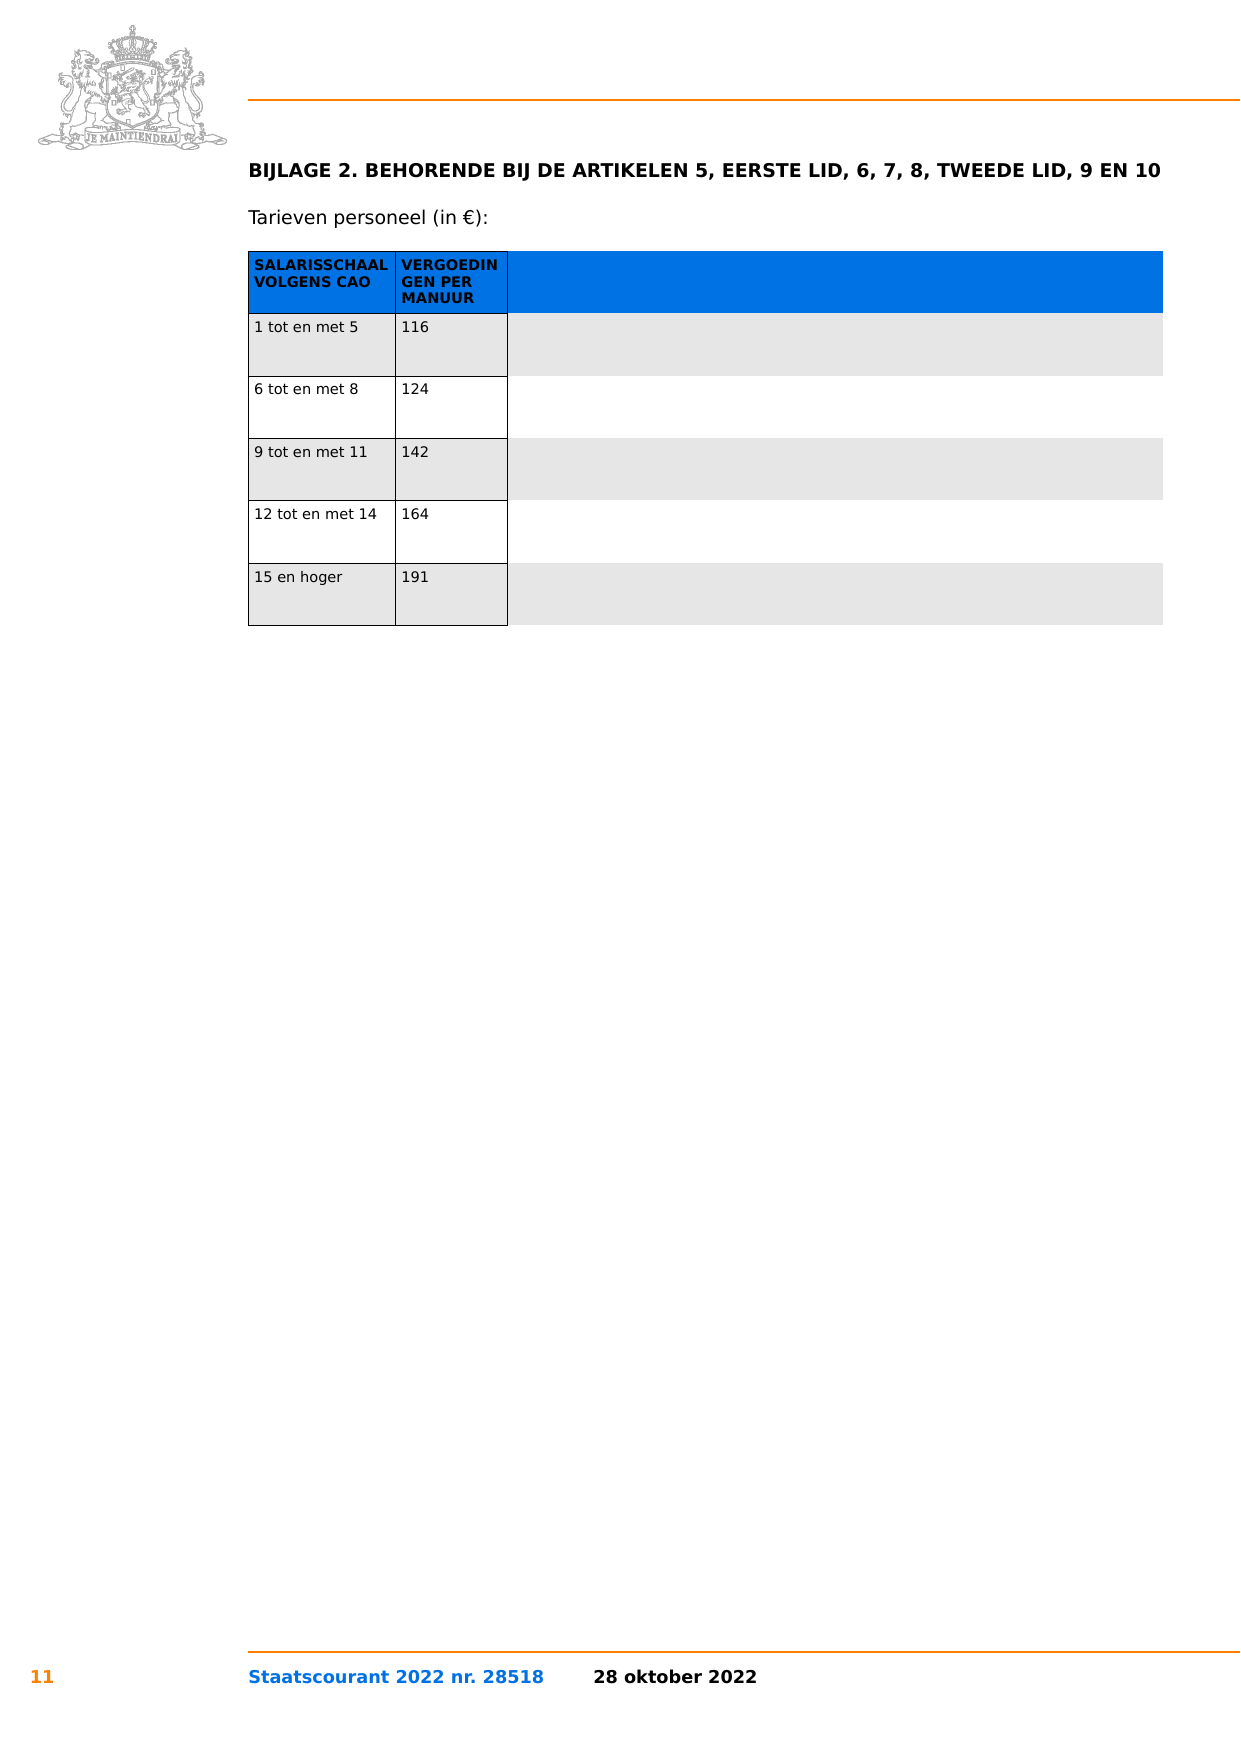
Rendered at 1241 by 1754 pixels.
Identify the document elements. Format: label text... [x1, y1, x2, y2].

table_header VERGOEDINGEN PER MANUUR [396, 252, 507, 313]
table_cell 12 tot en met 14 [249, 501, 395, 563]
table_cell 142 [396, 439, 507, 500]
picture [38, 25, 227, 150]
text Tarieven personeel (in €): [248, 207, 1163, 229]
table_cell 6 tot en met 8 [249, 377, 395, 438]
table_cell 164 [396, 501, 507, 563]
table_cell 124 [396, 377, 507, 438]
table_cell 191 [396, 564, 507, 625]
table_cell 1 tot en met 5 [249, 314, 395, 376]
table_cell 9 tot en met 11 [249, 439, 395, 500]
table_cell 15 en hoger [249, 564, 395, 625]
table_header SALARISSCHAAL VOLGENS CAO [249, 252, 395, 313]
subtitle BIJLAGE 2. BEHORENDE BIJ DE ARTIKELEN 5, EERSTE LID, 6, 7, 8, TWEEDE LID, 9 EN 10 [248, 160, 1163, 182]
table_cell 116 [396, 314, 507, 376]
